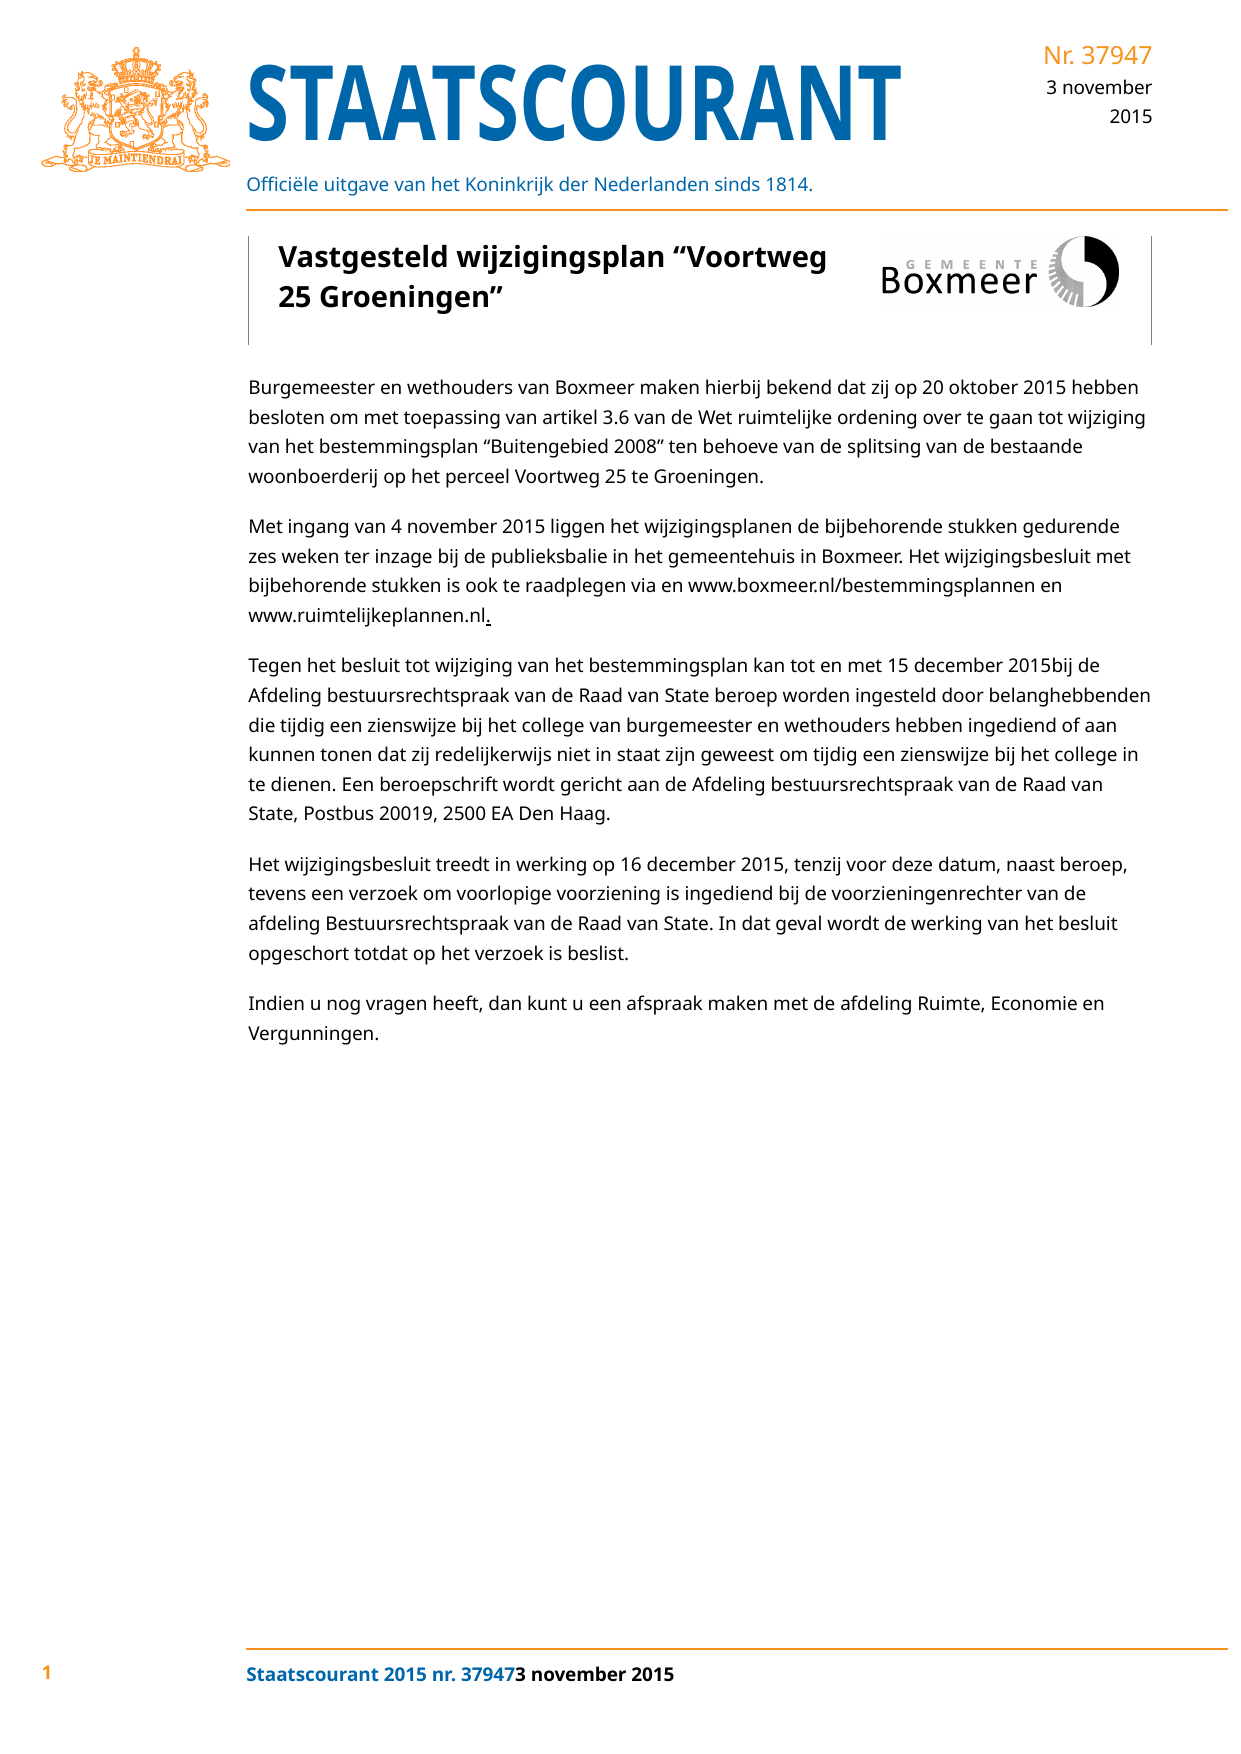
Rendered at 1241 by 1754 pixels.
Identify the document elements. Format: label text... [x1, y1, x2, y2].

picture [41, 47, 231, 172]
table_header [850, 236, 1151, 345]
text Indien u nog vragen heeft, dan kunt u een afspraak maken met de afdeling Ruimte, Economie en Vergunningen. [248, 990, 1152, 1045]
text Tegen het besluit tot wijziging van het bestemmingsplan kan tot en met 15 december 2015bij de Afdeling bestuursrechtspraak van de Raad van State beroep worden ingesteld door belanghebbenden die tijdig een zienswijze bij het college van burgemeester en wethouders hebben ingediend of aan kunnen tonen dat zij redelijkerwijs niet in staat zijn geweest om tijdig een zienswijze bij het college in te dienen. Een beroepschrift wordt gericht aan de Afdeling bestuursrechtspraak van de Raad van State, Postbus 20019, 2500 EA Den Haag. [248, 653, 1152, 826]
table_header Vastgesteld wijzigingsplan “Voortweg 25 Groeningen” [249, 236, 850, 345]
text Met ingang van 4 november 2015 liggen het wijzigingsplanen de bijbehorende stukken gedurende zes weken ter inzage bij de publieksbalie in het gemeentehuis in Boxmeer. Het wijzigingsbesluit met bijbehorende stukken is ook te raadplegen via en www.boxmeer.nl/bestemmingsplannen en www.ruimtelijkeplannen.nl. [248, 513, 1152, 628]
text Het wijzigingsbesluit treedt in werking op 16 december 2015, tenzij voor deze datum, naast beroep, tevens een verzoek om voorlopige voorziening is ingediend bij de voorzieningenrechter van de afdeling Bestuursrechtspraak van de Raad van State. In dat geval wordt de werking van het besluit opgeschort totdat op het verzoek is beslist. [248, 851, 1152, 965]
text Burgemeester en wethouders van Boxmeer maken hierbij bekend dat zij op 20 oktober 2015 hebben besloten om met toepassing van artikel 3.6 van de Wet ruimtelijke ordening over te gaan tot wijziging van het bestemmingsplan “Buitengebied 2008” ten behoeve van de splitsing van de bestaande woonboerderij op het perceel Voortweg 25 te Groeningen. [248, 374, 1152, 489]
picture [882, 236, 1119, 307]
